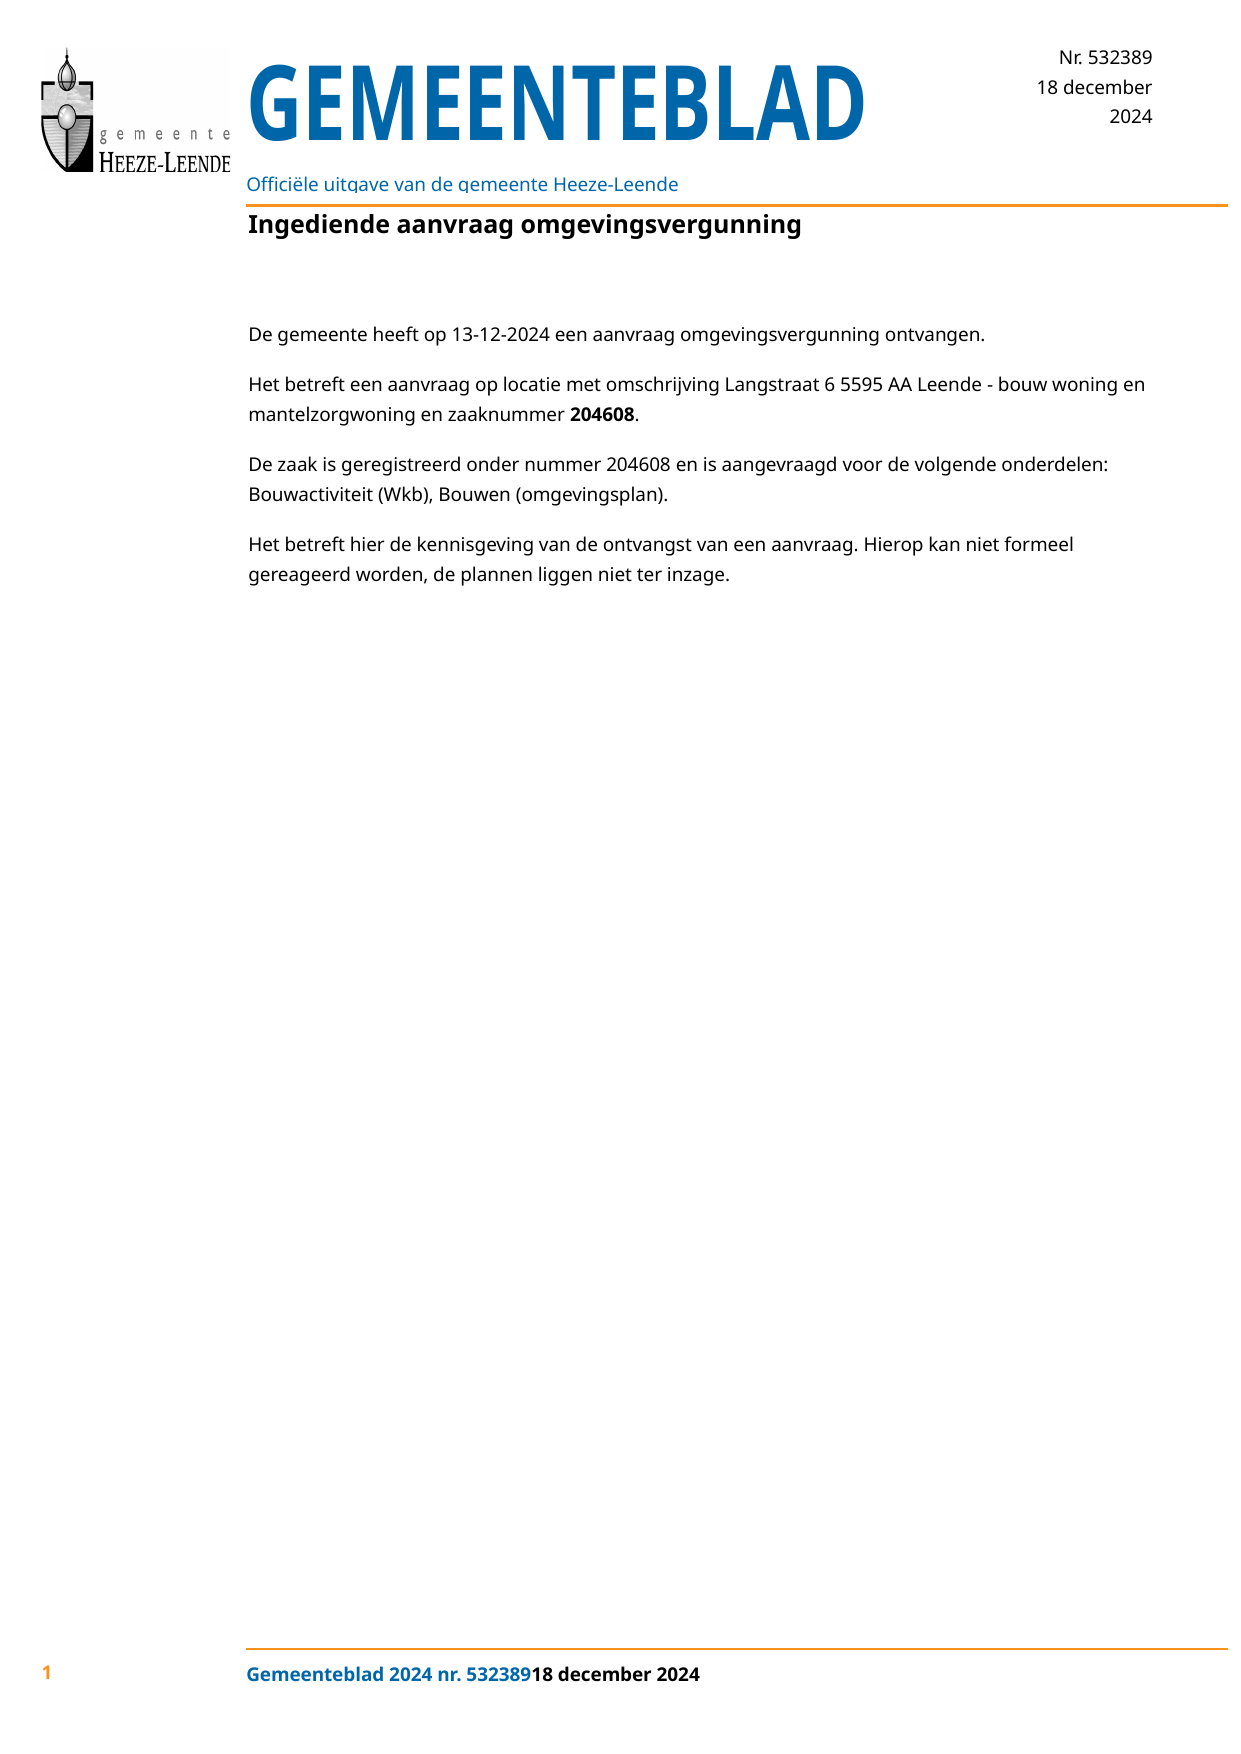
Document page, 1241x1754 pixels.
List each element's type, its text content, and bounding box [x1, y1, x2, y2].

text Het betreft hier de kennisgeving van de ontvangst van een aanvraag. Hierop kan niet formeel gereageerd worden, de plannen liggen niet ter inzage. [248, 531, 1152, 586]
text De gemeente heeft op 13-12-2024 een aanvraag omgevingsvergunning ontvangen. [248, 321, 1152, 346]
text Ingediende aanvraag omgevingsvergunning [248, 207, 1152, 241]
text Het betreft een aanvraag op locatie met omschrijving Langstraat 6 5595 AA Leende - bouw woning en mantelzorgwoning en zaaknummer 204608. [248, 371, 1152, 426]
text De zaak is geregistreerd onder nummer 204608 en is aangevraagd voor de volgende onderdelen: Bouwactiviteit (Wkb), Bouwen (omgevingsplan). [248, 451, 1152, 506]
picture [41, 47, 231, 172]
